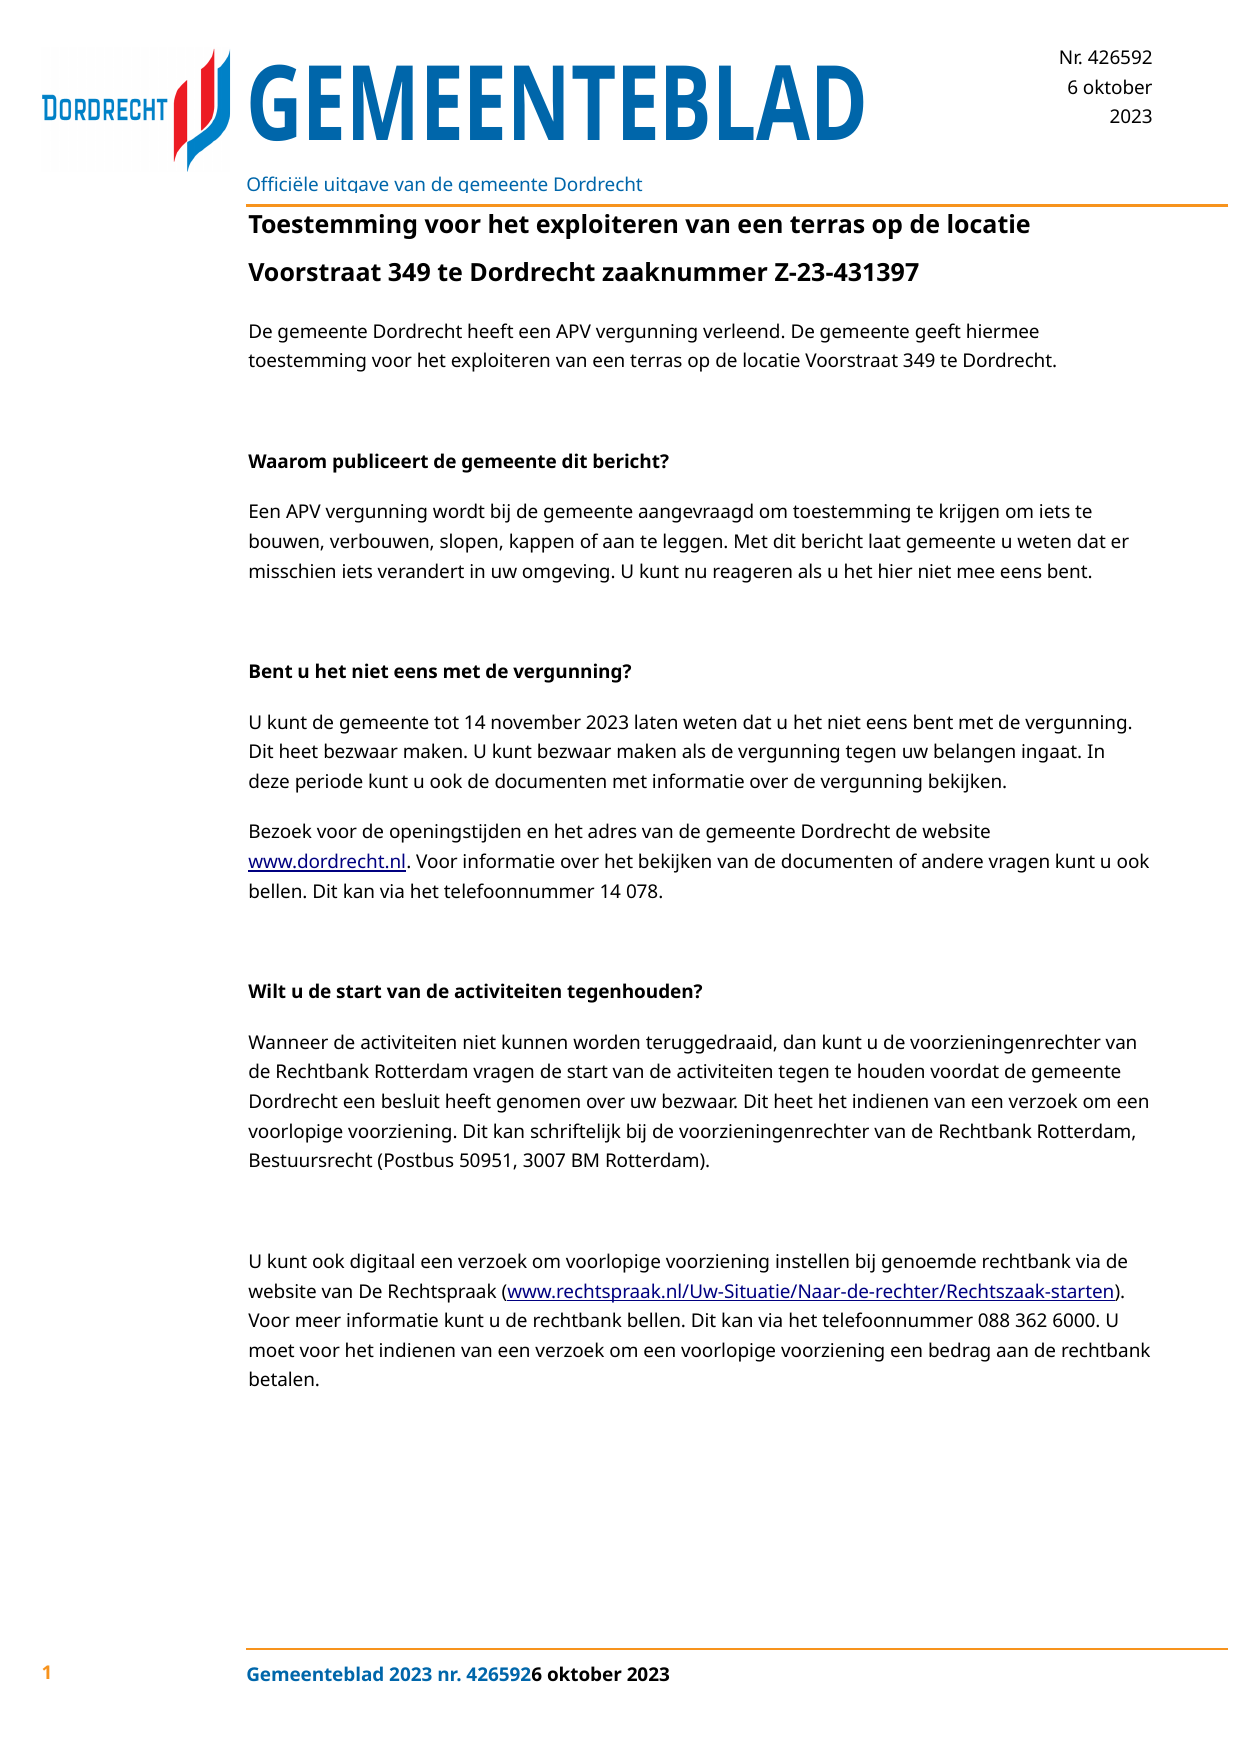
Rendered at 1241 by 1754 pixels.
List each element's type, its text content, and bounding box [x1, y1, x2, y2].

text U kunt de gemeente tot 14 november 2023 laten weten dat u het niet eens bent met de vergunning. Dit heet bezwaar maken. U kunt bezwaar maken als de vergunning tegen uw belangen ingaat. In deze periode kunt u ook de documenten met informatie over de vergunning bekijken. [248, 709, 1152, 794]
picture [41, 47, 231, 172]
text U kunt ook digitaal een verzoek om voorlopige voorziening instellen bij genoemde rechtbank via de website van De Rechtspraak (www.rechtspraak.nl/Uw-Situatie/Naar-de-rechter/Rechtszaak-starten). Voor meer informatie kunt u de rechtbank bellen. Dit kan via het telefoonnummer 088 362 6000. U moet voor het indienen van een verzoek om een voorlopige voorziening een bedrag aan de rechtbank betalen. [248, 1248, 1152, 1392]
text Bezoek voor de openingstijden en het adres van de gemeente Dordrecht de website www.dordrecht.nl. Voor informatie over het bekijken van de documenten of andere vragen kunt u ook bellen. Dit kan via het telefoonnummer 14 078. [248, 819, 1152, 904]
text Waarom publiceert de gemeente dit bericht? [248, 448, 1152, 474]
text Wilt u de start van de activiteiten tegenhouden? [248, 979, 1152, 1004]
text Een APV vergunning wordt bij de gemeente aangevraagd om toestemming te krijgen om iets te bouwen, verbouwen, slopen, kappen of aan te leggen. Met dit bericht laat gemeente u weten dat er misschien iets verandert in uw omgeving. U kunt nu reageren als u het hier niet mee eens bent. [248, 499, 1152, 584]
text Toestemming voor het exploiteren van een terras op de locatie Voorstraat 349 te Dordrecht zaaknummer Z-23-431397 [248, 207, 1152, 288]
text De gemeente Dordrecht heeft een APV vergunning verleend. De gemeente geeft hiermee toestemming voor het exploiteren van een terras op de locatie Voorstraat 349 te Dordrecht. [248, 318, 1152, 373]
text Bent u het niet eens met de vergunning? [248, 659, 1152, 684]
text Wanneer de activiteiten niet kunnen worden teruggedraaid, dan kunt u de voorzieningenrechter van de Rechtbank Rotterdam vragen de start van de activiteiten tegen te houden voordat de gemeente Dordrecht een besluit heeft genomen over uw bezwaar. Dit heet het indienen van een verzoek om een voorlopige voorziening. Dit kan schriftelijk bij de voorzieningenrechter van de Rechtbank Rotterdam, Bestuursrecht (Postbus 50951, 3007 BM Rotterdam). [248, 1029, 1152, 1173]
